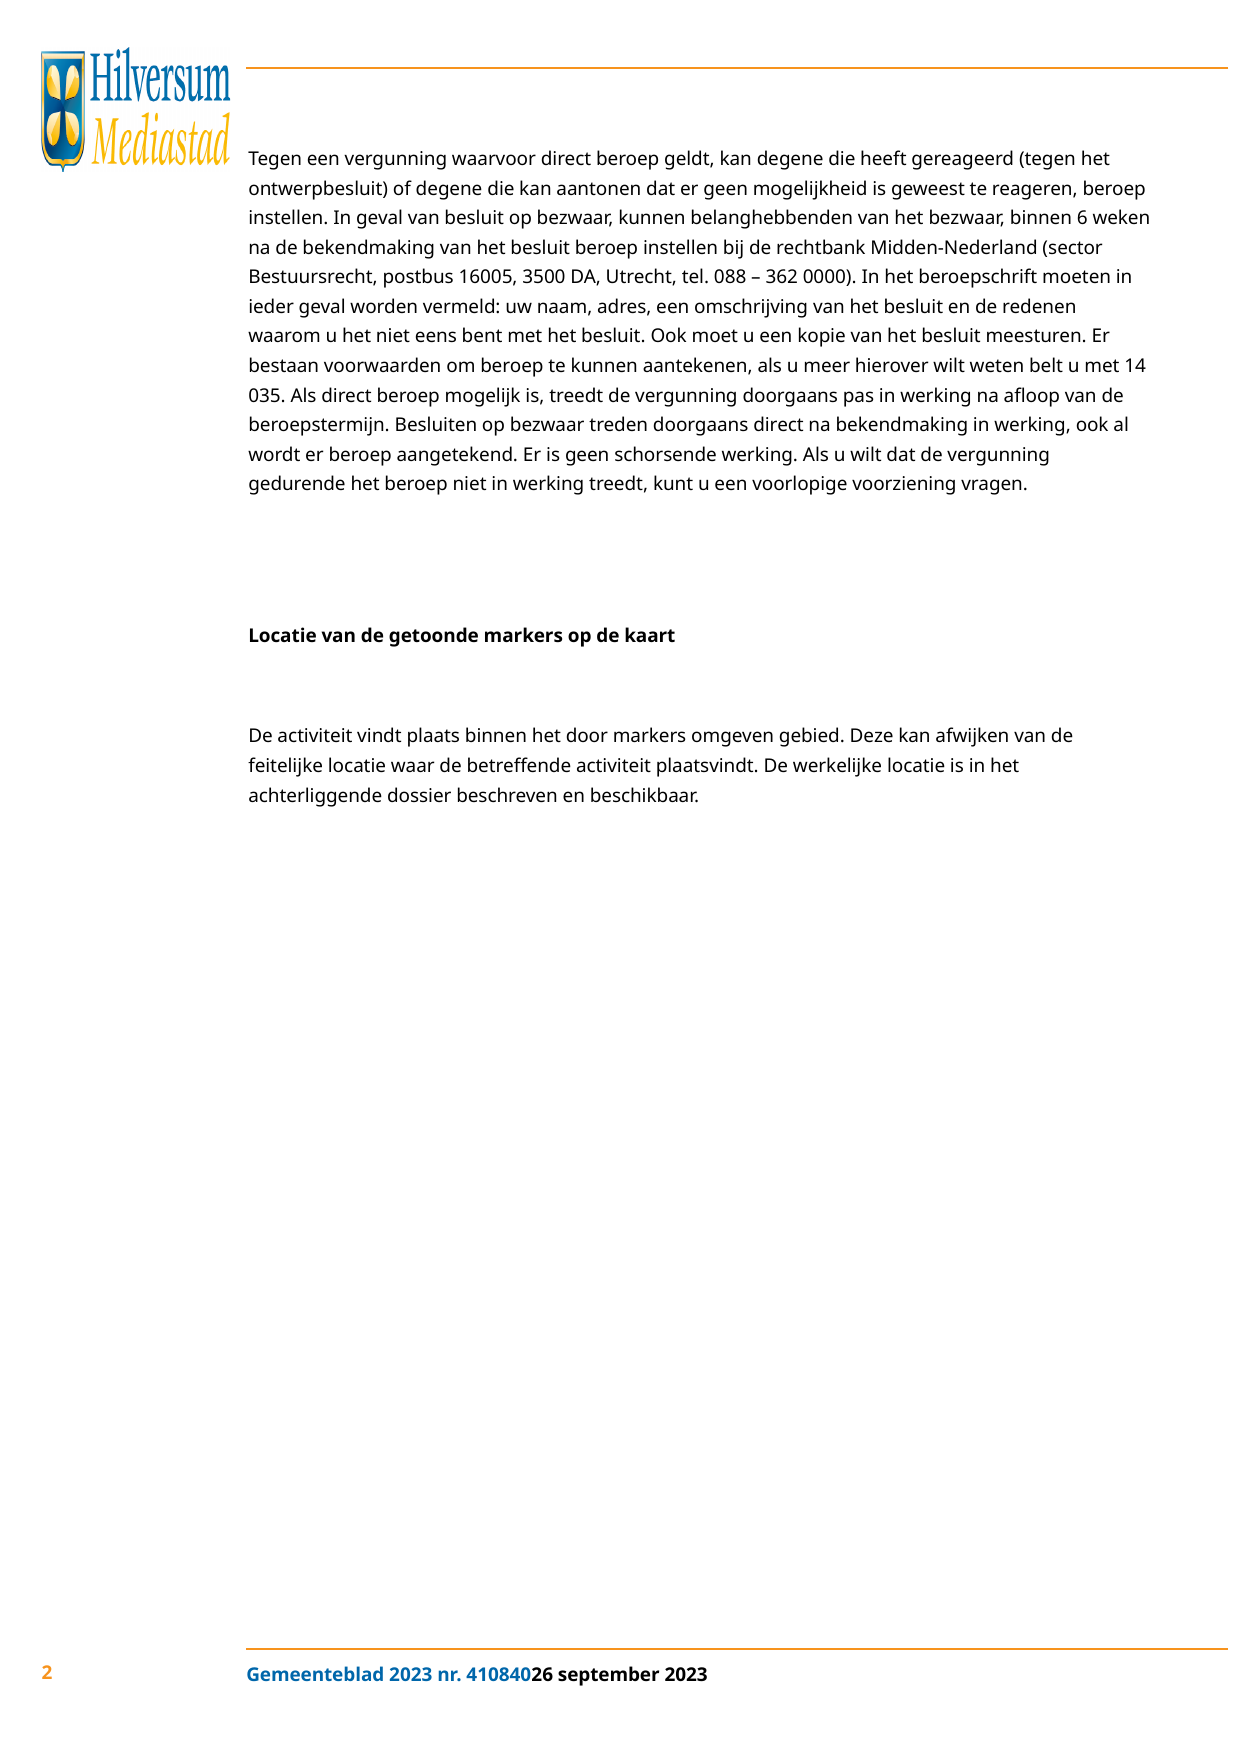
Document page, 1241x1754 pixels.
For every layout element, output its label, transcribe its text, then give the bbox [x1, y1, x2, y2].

text Tegen een vergunning waarvoor direct beroep geldt, kan degene die heeft gereageerd (tegen het ontwerpbesluit) of degene die kan aantonen dat er geen mogelijkheid is geweest te reageren, beroep instellen. In geval van besluit op bezwaar, kunnen belanghebbenden van het bezwaar, binnen 6 weken na de bekendmaking van het besluit beroep instellen bij de rechtbank Midden-Nederland (sector Bestuursrecht, postbus 16005, 3500 DA, Utrecht, tel. 088 – 362 0000). In het beroepschrift moeten in ieder geval worden vermeld: uw naam, adres, een omschrijving van het besluit en de redenen waarom u het niet eens bent met het besluit. Ook moet u een kopie van het besluit meesturen. Er bestaan voorwaarden om beroep te kunnen aantekenen, als u meer hierover wilt weten belt u met 14 035. Als direct beroep mogelijk is, treedt de vergunning doorgaans pas in werking na afloop van de beroepstermijn. Besluiten op bezwaar treden doorgaans direct na bekendmaking in werking, ook al wordt er beroep aangetekend. Er is geen schorsende werking. Als u wilt dat de vergunning gedurende het beroep niet in werking treedt, kunt u een voorlopige voorziening vragen. [248, 145, 1152, 496]
text De activiteit vindt plaats binnen het door markers omgeven gebied. Deze kan afwijken van de feitelijke locatie waar de betreffende activiteit plaatsvindt. De werkelijke locatie is in het achterliggende dossier beschreven en beschikbaar. [248, 723, 1152, 808]
text Locatie van de getoonde markers op de kaart [248, 622, 1152, 648]
picture [41, 47, 231, 172]
